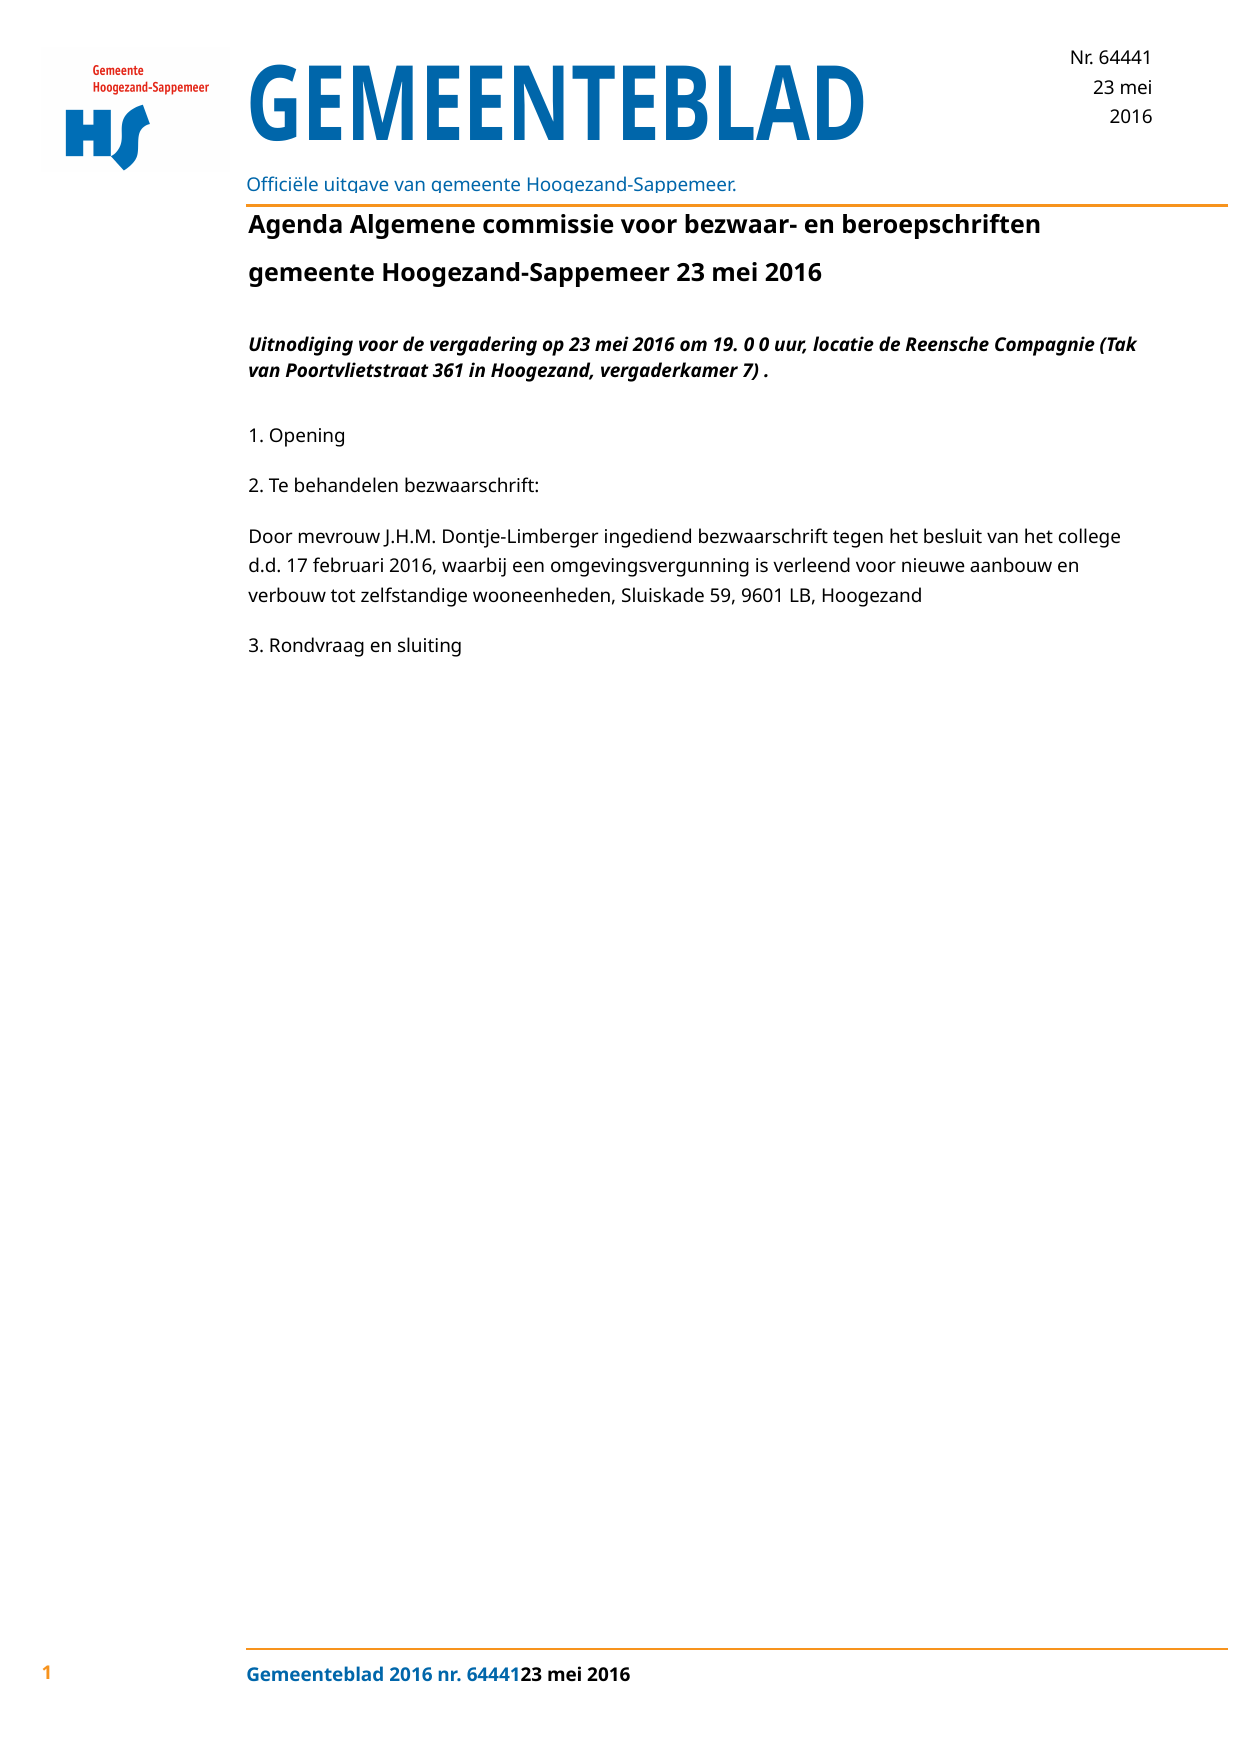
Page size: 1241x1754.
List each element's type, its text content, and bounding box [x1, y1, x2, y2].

text 3. Rondvraag en sluiting [248, 633, 1152, 658]
text 2. Te behandelen bezwaarschrift: [248, 473, 1152, 498]
text 1. Opening [248, 422, 1152, 448]
text Agenda Algemene commissie voor bezwaar- en beroepschriften gemeente Hoogezand-Sappemeer 23 mei 2016 [248, 207, 1152, 288]
text Uitnodiging voor de vergadering op 23 mei 2016 om 19. 0 0 uur, locatie de Reensche Compagnie (Tak van Poortvlietstraat 361 in Hoogezand, vergaderkamer 7) . [248, 331, 1152, 383]
text Door mevrouw J.H.M. Dontje-Limberger ingediend bezwaarschrift tegen het besluit van het college d.d. 17 februari 2016, waarbij een omgevingsvergunning is verleend voor nieuwe aanbouw en verbouw tot zelfstandige wooneenheden, Sluiskade 59, 9601 LB, Hoogezand [248, 523, 1152, 608]
picture [41, 47, 231, 172]
